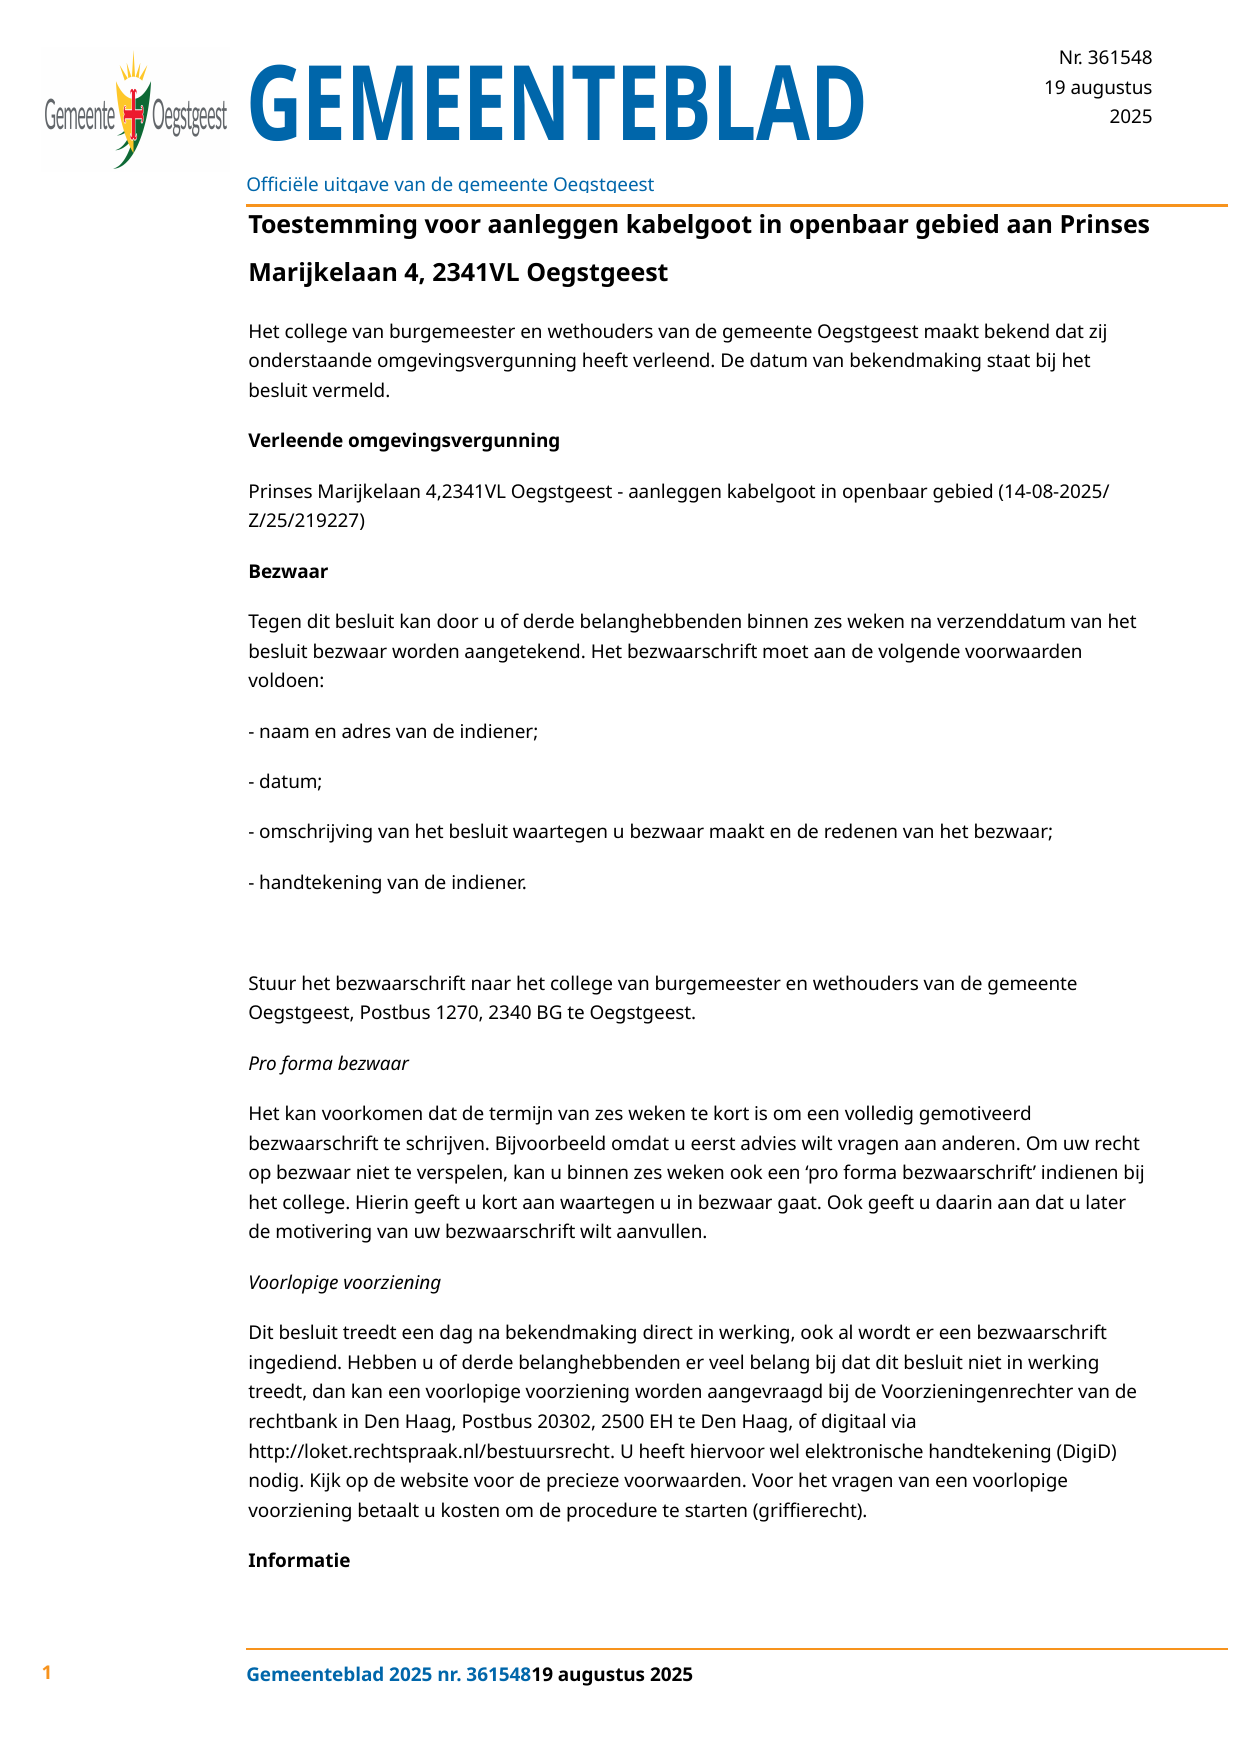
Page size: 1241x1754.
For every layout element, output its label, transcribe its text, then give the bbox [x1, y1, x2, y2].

text Dit besluit treedt een dag na bekendmaking direct in werking, ook al wordt er een bezwaarschrift ingediend. Hebben u of derde belanghebbenden er veel belang bij dat dit besluit niet in werking treedt, dan kan een voorlopige voorziening worden aangevraagd bij de Voorzieningenrechter van de rechtbank in Den Haag, Postbus 20302, 2500 EH te Den Haag, of digitaal via http://loket.rechtspraak.nl/bestuursrecht. U heeft hiervoor wel elektronische handtekening (DigiD) nodig. Kijk op de website voor de precieze voorwaarden. Voor het vragen van een voorlopige voorziening betaalt u kosten om de procedure te starten (griffierecht). [248, 1319, 1152, 1523]
text Prinses Marijkelaan 4,2341VL Oegstgeest - aanleggen kabelgoot in openbaar gebied (14-08-2025/ Z/25/219227) [248, 478, 1152, 533]
text - handtekening van de indiener. [248, 869, 1152, 895]
text Bezwaar [248, 558, 1152, 584]
text Het college van burgemeester en wethouders van de gemeente Oegstgeest maakt bekend dat zij onderstaande omgevingsvergunning heeft verleend. De datum van bekendmaking staat bij het besluit vermeld. [248, 318, 1152, 403]
text - datum; [248, 768, 1152, 794]
picture [41, 47, 231, 172]
text Tegen dit besluit kan door u of derde belanghebbenden binnen zes weken na verzenddatum van het besluit bezwaar worden aangetekend. Het bezwaarschrift moet aan de volgende voorwaarden voldoen: [248, 608, 1152, 693]
text Informatie [248, 1547, 1152, 1573]
text Pro forma bezwaar [248, 1050, 1152, 1076]
text Voorlopige voorziening [248, 1269, 1152, 1295]
text - naam en adres van de indiener; [248, 718, 1152, 744]
text Toestemming voor aanleggen kabelgoot in openbaar gebied aan Prinses Marijkelaan 4, 2341VL Oegstgeest [248, 207, 1152, 288]
text - omschrijving van het besluit waartegen u bezwaar maakt en de redenen van het bezwaar; [248, 819, 1152, 844]
text Het kan voorkomen dat de termijn van zes weken te kort is om een volledig gemotiveerd bezwaarschrift te schrijven. Bijvoorbeeld omdat u eerst advies wilt vragen aan anderen. Om uw recht op bezwaar niet te verspelen, kan u binnen zes weken ook een ‘pro forma bezwaarschrift’ indienen bij het college. Hierin geeft u kort aan waartegen u in bezwaar gaat. Ook geeft u daarin aan dat u later de motivering van uw bezwaarschrift wilt aanvullen. [248, 1100, 1152, 1244]
text Verleende omgevingsvergunning [248, 427, 1152, 453]
text Stuur het bezwaarschrift naar het college van burgemeester en wethouders van de gemeente Oegstgeest, Postbus 1270, 2340 BG te Oegstgeest. [248, 970, 1152, 1025]
